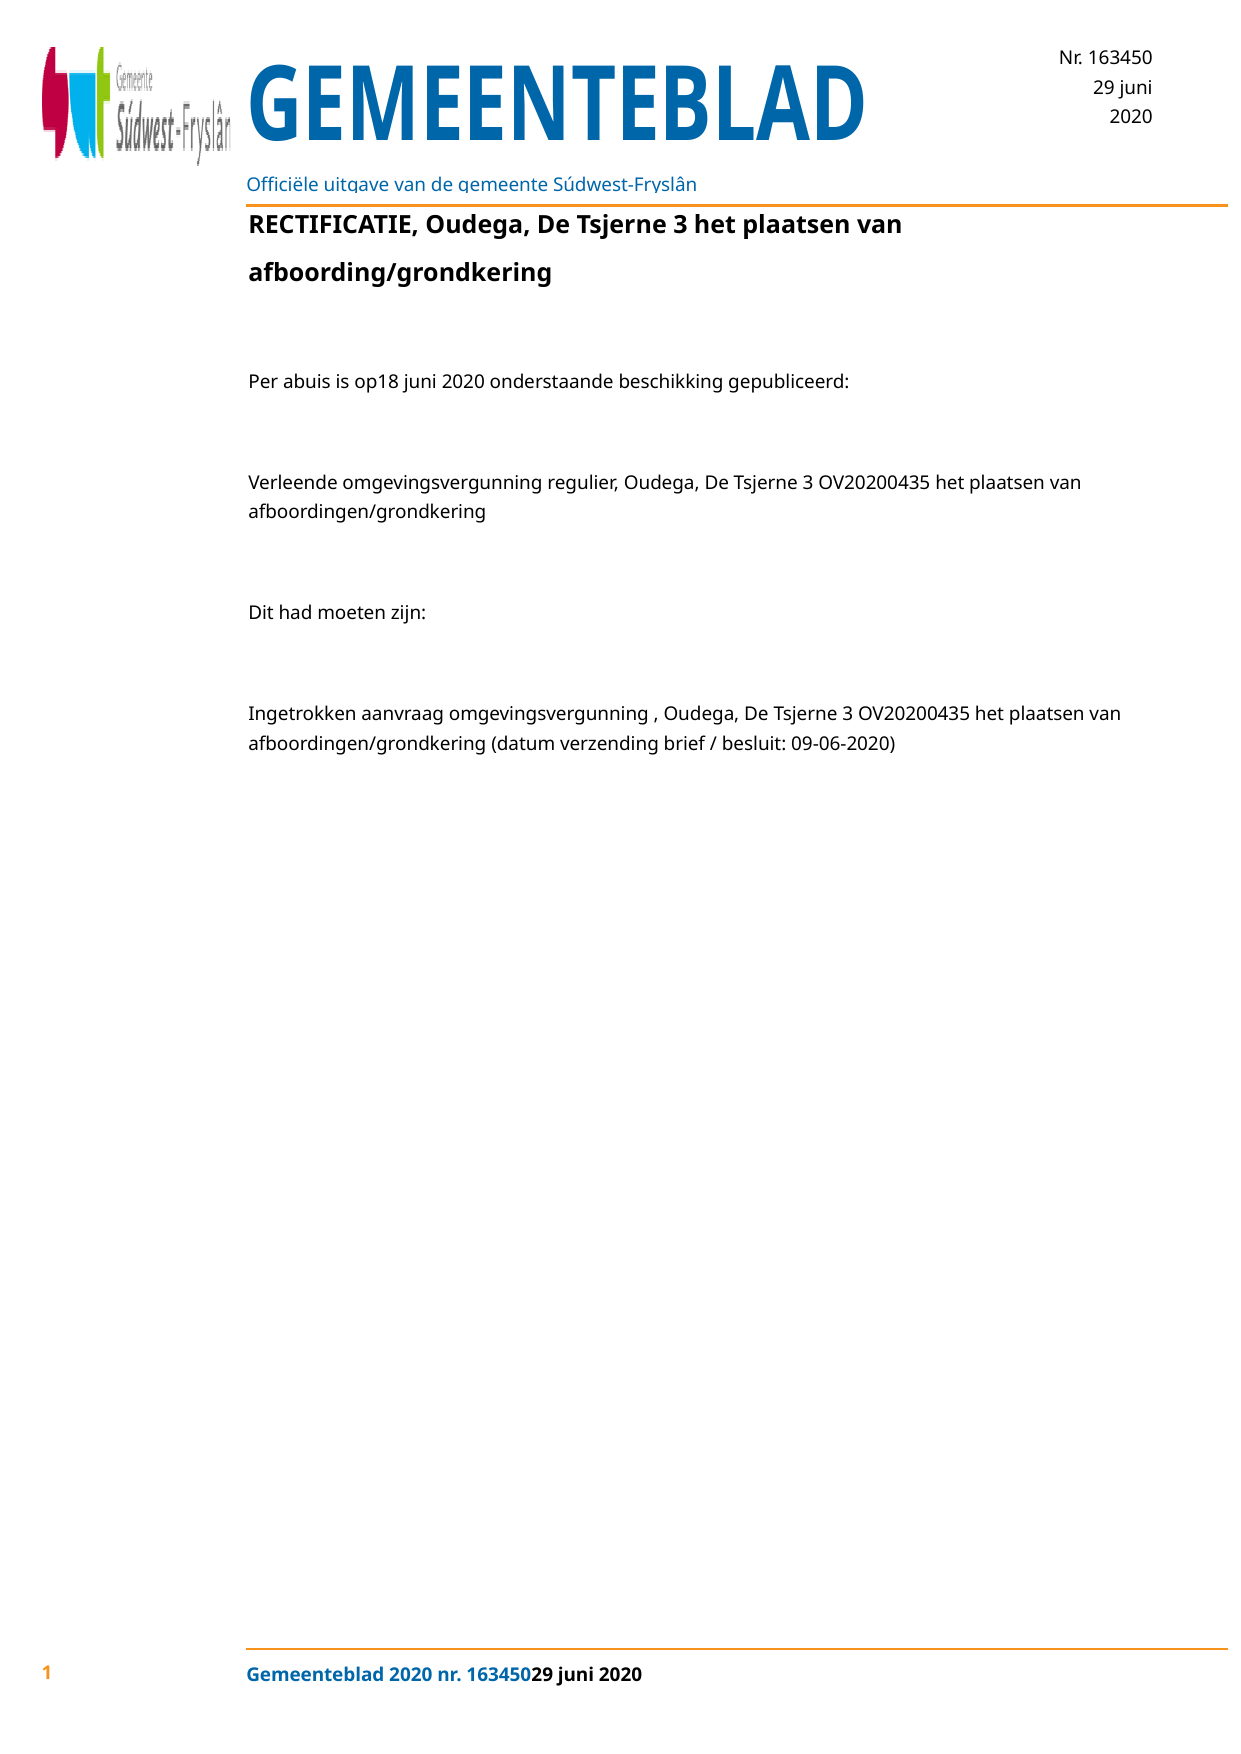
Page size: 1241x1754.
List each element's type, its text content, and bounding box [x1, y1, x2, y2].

text Dit had moeten zijn: [248, 599, 1152, 625]
picture [41, 47, 231, 172]
text Verleende omgevingsvergunning regulier, Oudega, De Tsjerne 3 OV20200435 het plaatsen van afboordingen/grondkering [248, 469, 1152, 524]
text RECTIFICATIE, Oudega, De Tsjerne 3 het plaatsen van afboording/grondkering [248, 207, 1152, 288]
text Ingetrokken aanvraag omgevingsvergunning , Oudega, De Tsjerne 3 OV20200435 het plaatsen van afboordingen/grondkering (datum verzending brief / besluit: 09-06-2020) [248, 700, 1152, 756]
text Per abuis is op18 juni 2020 onderstaande beschikking gepubliceerd: [248, 368, 1152, 394]
